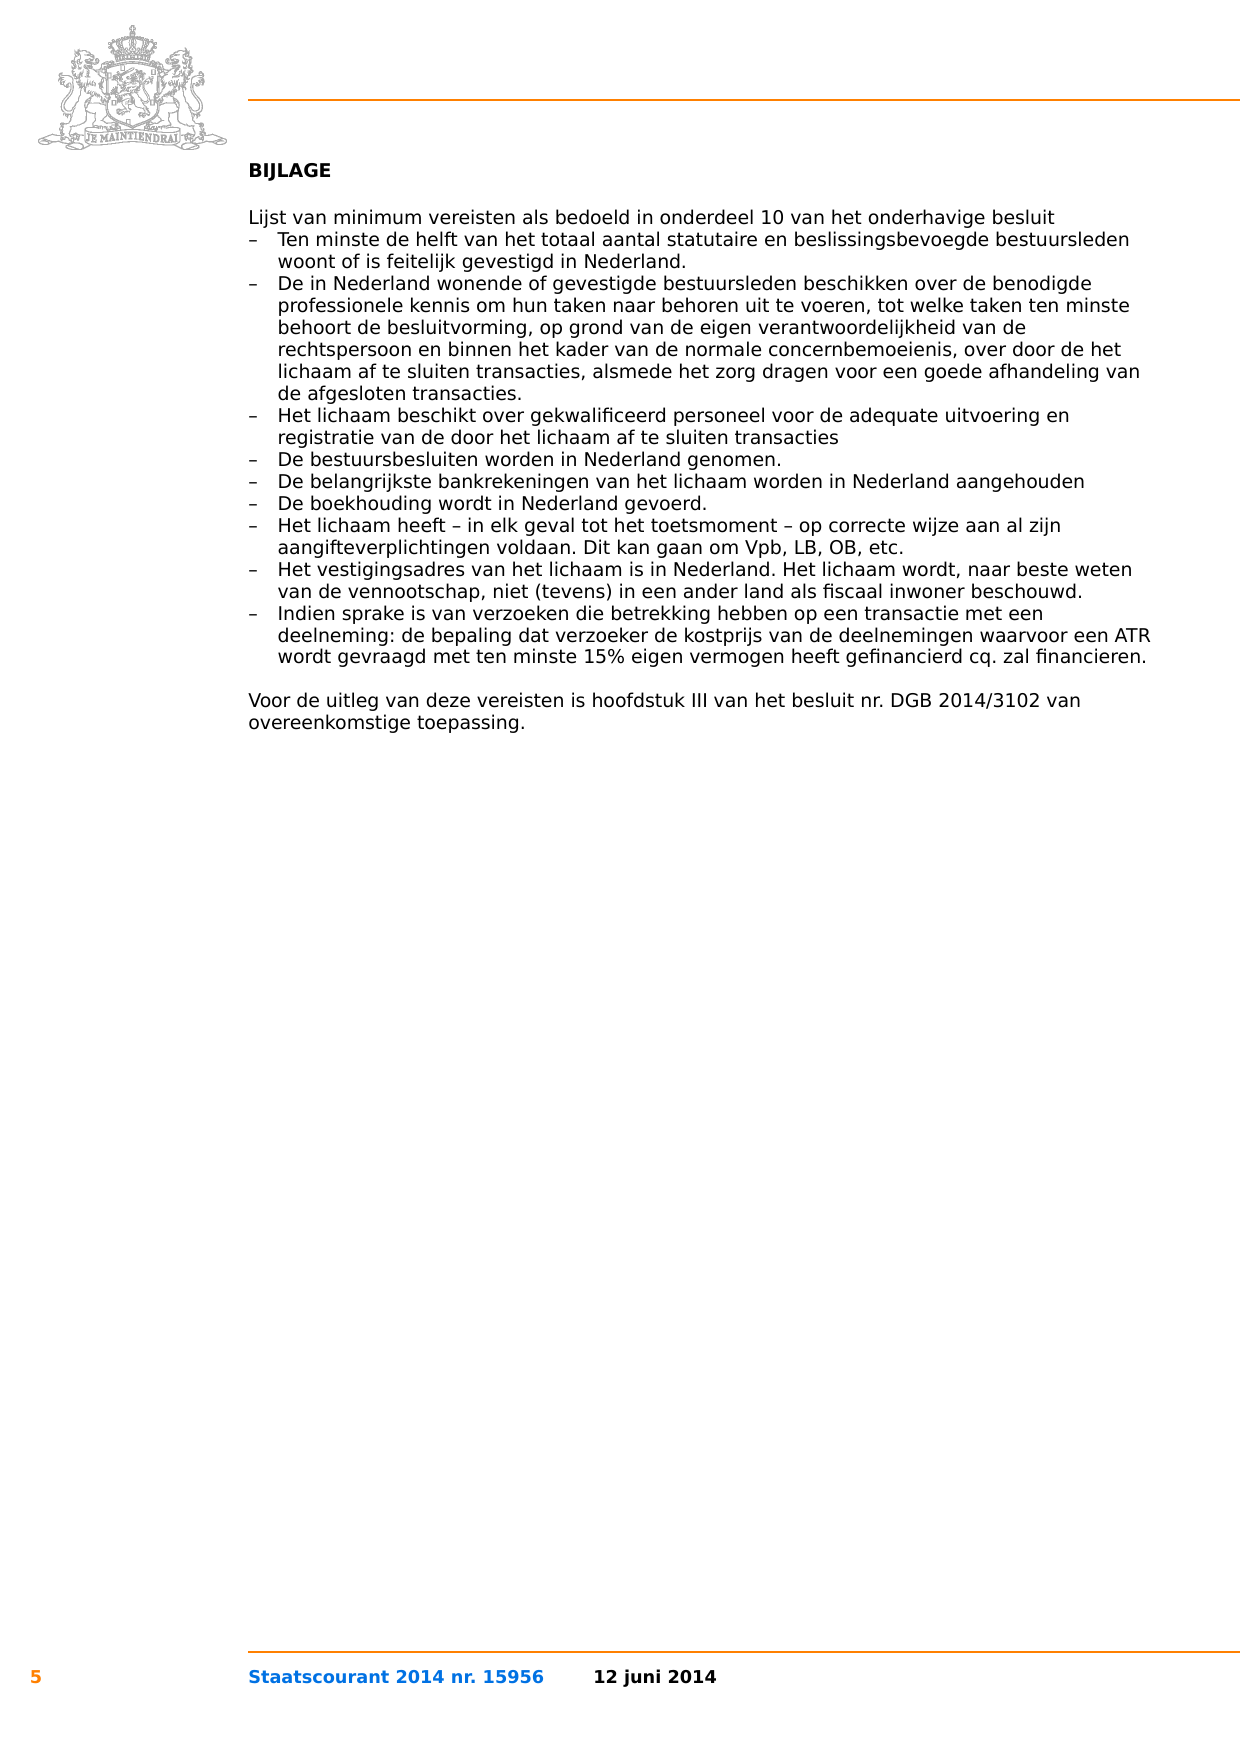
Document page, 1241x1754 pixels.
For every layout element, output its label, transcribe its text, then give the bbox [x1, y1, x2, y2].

picture [38, 25, 227, 150]
text – De boekhouding wordt in Nederland gevoerd. [248, 493, 1163, 514]
text – Ten minste de helft van het totaal aantal statutaire en beslissingsbevoegde bestuursleden woont of is feitelijk gevestigd in Nederland. [248, 229, 1163, 273]
text Voor de uitleg van deze vereisten is hoofdstuk III van het besluit nr. DGB 2014/3102 van overeenkomstige toepassing. [248, 690, 1163, 734]
text – Het lichaam heeft – in elk geval tot het toetsmoment – op correcte wijze aan al zijn aangifteverplichtingen voldaan. Dit kan gaan om Vpb, LB, OB, etc. [248, 514, 1163, 558]
text – De belangrijkste bankrekeningen van het lichaam worden in Nederland aangehouden [248, 471, 1163, 493]
text – Het lichaam beschikt over gekwalificeerd personeel voor de adequate uitvoering en registratie van de door het lichaam af te sluiten transacties [248, 405, 1163, 449]
text – De bestuursbesluiten worden in Nederland genomen. [248, 449, 1163, 471]
text – Indien sprake is van verzoeken die betrekking hebben op een transactie met een deelneming: de bepaling dat verzoeker de kostprijs van de deelnemingen waarvoor een ATR wordt gevraagd met ten minste 15% eigen vermogen heeft gefinancierd cq. zal financieren. [248, 602, 1163, 668]
subtitle BIJLAGE [248, 160, 1163, 182]
text – Het vestigingsadres van het lichaam is in Nederland. Het lichaam wordt, naar beste weten van de vennootschap, niet (tevens) in een ander land als fiscaal inwoner beschouwd. [248, 558, 1163, 602]
text Lijst van minimum vereisten als bedoeld in onderdeel 10 van het onderhavige besluit [248, 207, 1163, 229]
text – De in Nederland wonende of gevestigde bestuursleden beschikken over de benodigde professionele kennis om hun taken naar behoren uit te voeren, tot welke taken ten minste behoort de besluitvorming, op grond van de eigen verantwoordelijkheid van de rechtspersoon en binnen het kader van de normale concernbemoeienis, over door de het lichaam af te sluiten transacties, alsmede het zorg dragen voor een goede afhandeling van de afgesloten transacties. [248, 273, 1163, 405]
